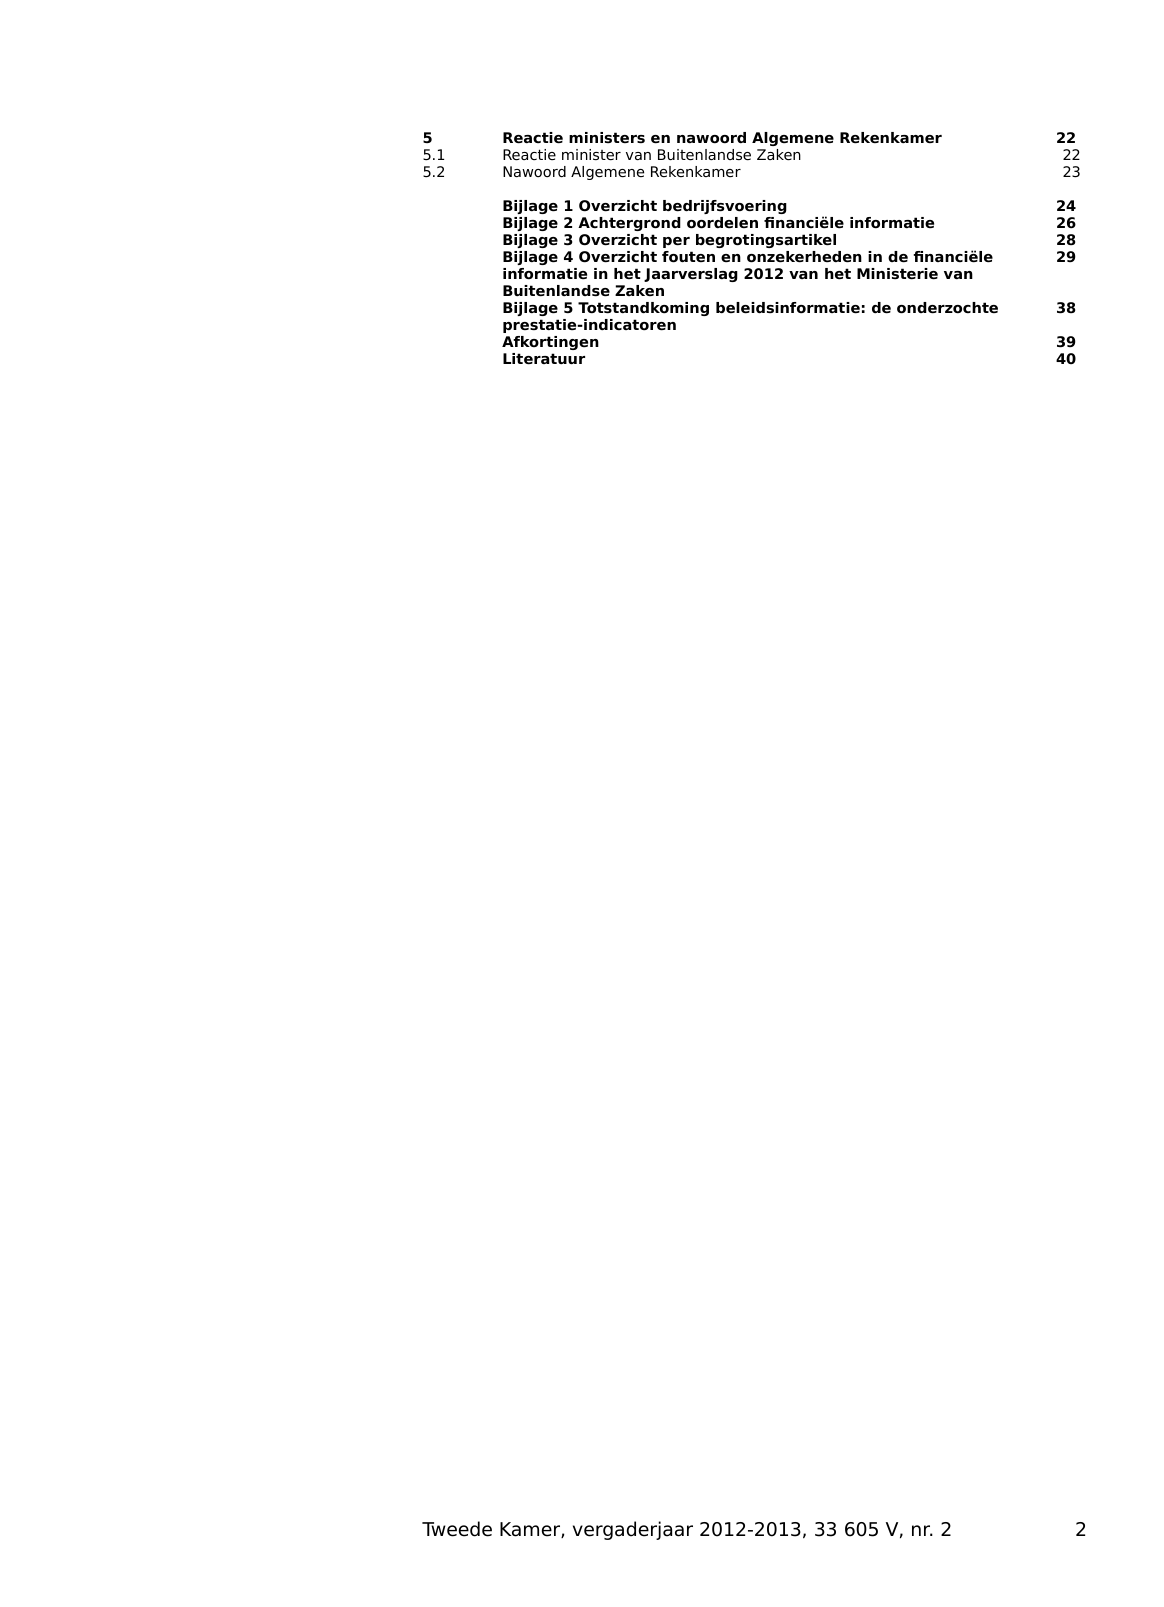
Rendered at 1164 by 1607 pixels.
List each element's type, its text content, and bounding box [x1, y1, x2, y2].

table_cell [422, 198, 496, 215]
table_cell [496, 181, 1028, 198]
table_cell 38 [1028, 300, 1087, 334]
table_cell 28 [1028, 232, 1087, 249]
table_cell 22 [1028, 147, 1087, 164]
table_cell 22 [1028, 130, 1087, 147]
table_cell 39 [1028, 334, 1087, 351]
table_cell 40 [1028, 351, 1087, 368]
table_cell 29 [1028, 249, 1087, 300]
table_cell Bijlage 1 Overzicht bedrijfsvoering [496, 198, 1028, 215]
table_cell [422, 334, 496, 351]
table_cell 24 [1028, 198, 1087, 215]
table_cell 5 [422, 130, 496, 147]
table_cell 26 [1028, 215, 1087, 232]
table_cell 5.1 [422, 147, 496, 164]
table_cell Bijlage 4 Overzicht fouten en onzekerheden in de financiële informatie in het Jaarverslag 2012 van het Ministerie van Buitenlandse Zaken [496, 249, 1028, 300]
table_cell Literatuur [496, 351, 1028, 368]
table_cell [1028, 181, 1087, 198]
table_cell Bijlage 2 Achtergrond oordelen financiële informatie [496, 215, 1028, 232]
table_cell [422, 300, 496, 334]
table_cell Bijlage 3 Overzicht per begrotingsartikel [496, 232, 1028, 249]
table_cell Afkortingen [496, 334, 1028, 351]
table_cell Nawoord Algemene Rekenkamer [496, 164, 1028, 181]
table_cell [422, 232, 496, 249]
table_cell Bijlage 5 Totstandkoming beleidsinformatie: de onderzochte prestatie-indicatoren [496, 300, 1028, 334]
table_cell [422, 249, 496, 300]
table_cell 5.2 [422, 164, 496, 181]
table_cell 23 [1028, 164, 1087, 181]
table_cell [422, 215, 496, 232]
table_cell [422, 181, 496, 198]
table_cell Reactie ministers en nawoord Algemene Rekenkamer [496, 130, 1028, 147]
table_cell [422, 351, 496, 368]
table_cell Reactie minister van Buitenlandse Zaken [496, 147, 1028, 164]
